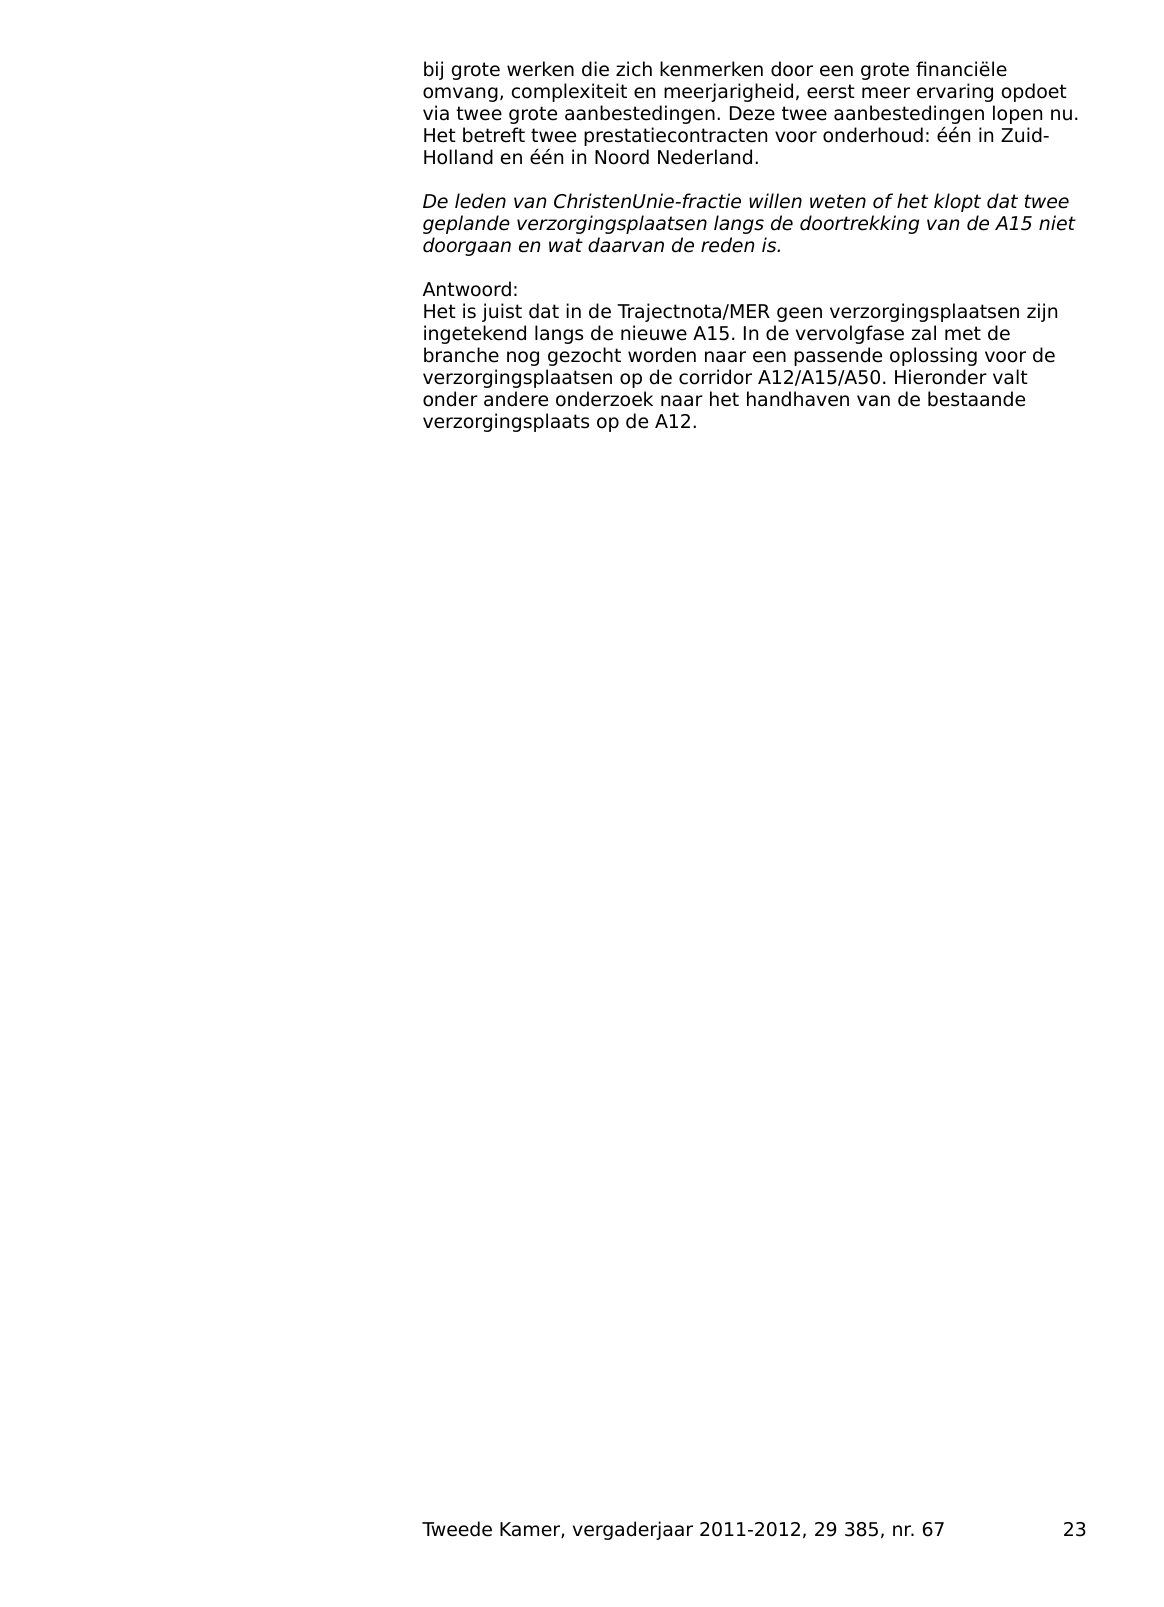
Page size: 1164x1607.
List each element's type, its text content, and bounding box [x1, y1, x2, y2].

text Het is juist dat in de Trajectnota/MER geen verzorgingsplaatsen zijn ingetekend langs de nieuwe A15. In de vervolgfase zal met de branche nog gezocht worden naar een passende oplossing voor de verzorgingsplaatsen op de corridor A12/A15/A50. Hieronder valt onder andere onderzoek naar het handhaven van de bestaande verzorgingsplaats op de A12. [422, 301, 1087, 433]
text De leden van ChristenUnie-fractie willen weten of het klopt dat twee geplande verzorgingsplaatsen langs de doortrekking van de A15 niet doorgaan en wat daarvan de reden is. [422, 191, 1087, 257]
text Antwoord: [422, 279, 1087, 301]
text bij grote werken die zich kenmerken door een grote financiële omvang, complexiteit en meerjarigheid, eerst meer ervaring opdoet via twee grote aanbestedingen. Deze twee aanbestedingen lopen nu. Het betreft twee prestatiecontracten voor onderhoud: één in Zuid-Holland en één in Noord Nederland. [422, 59, 1087, 169]
